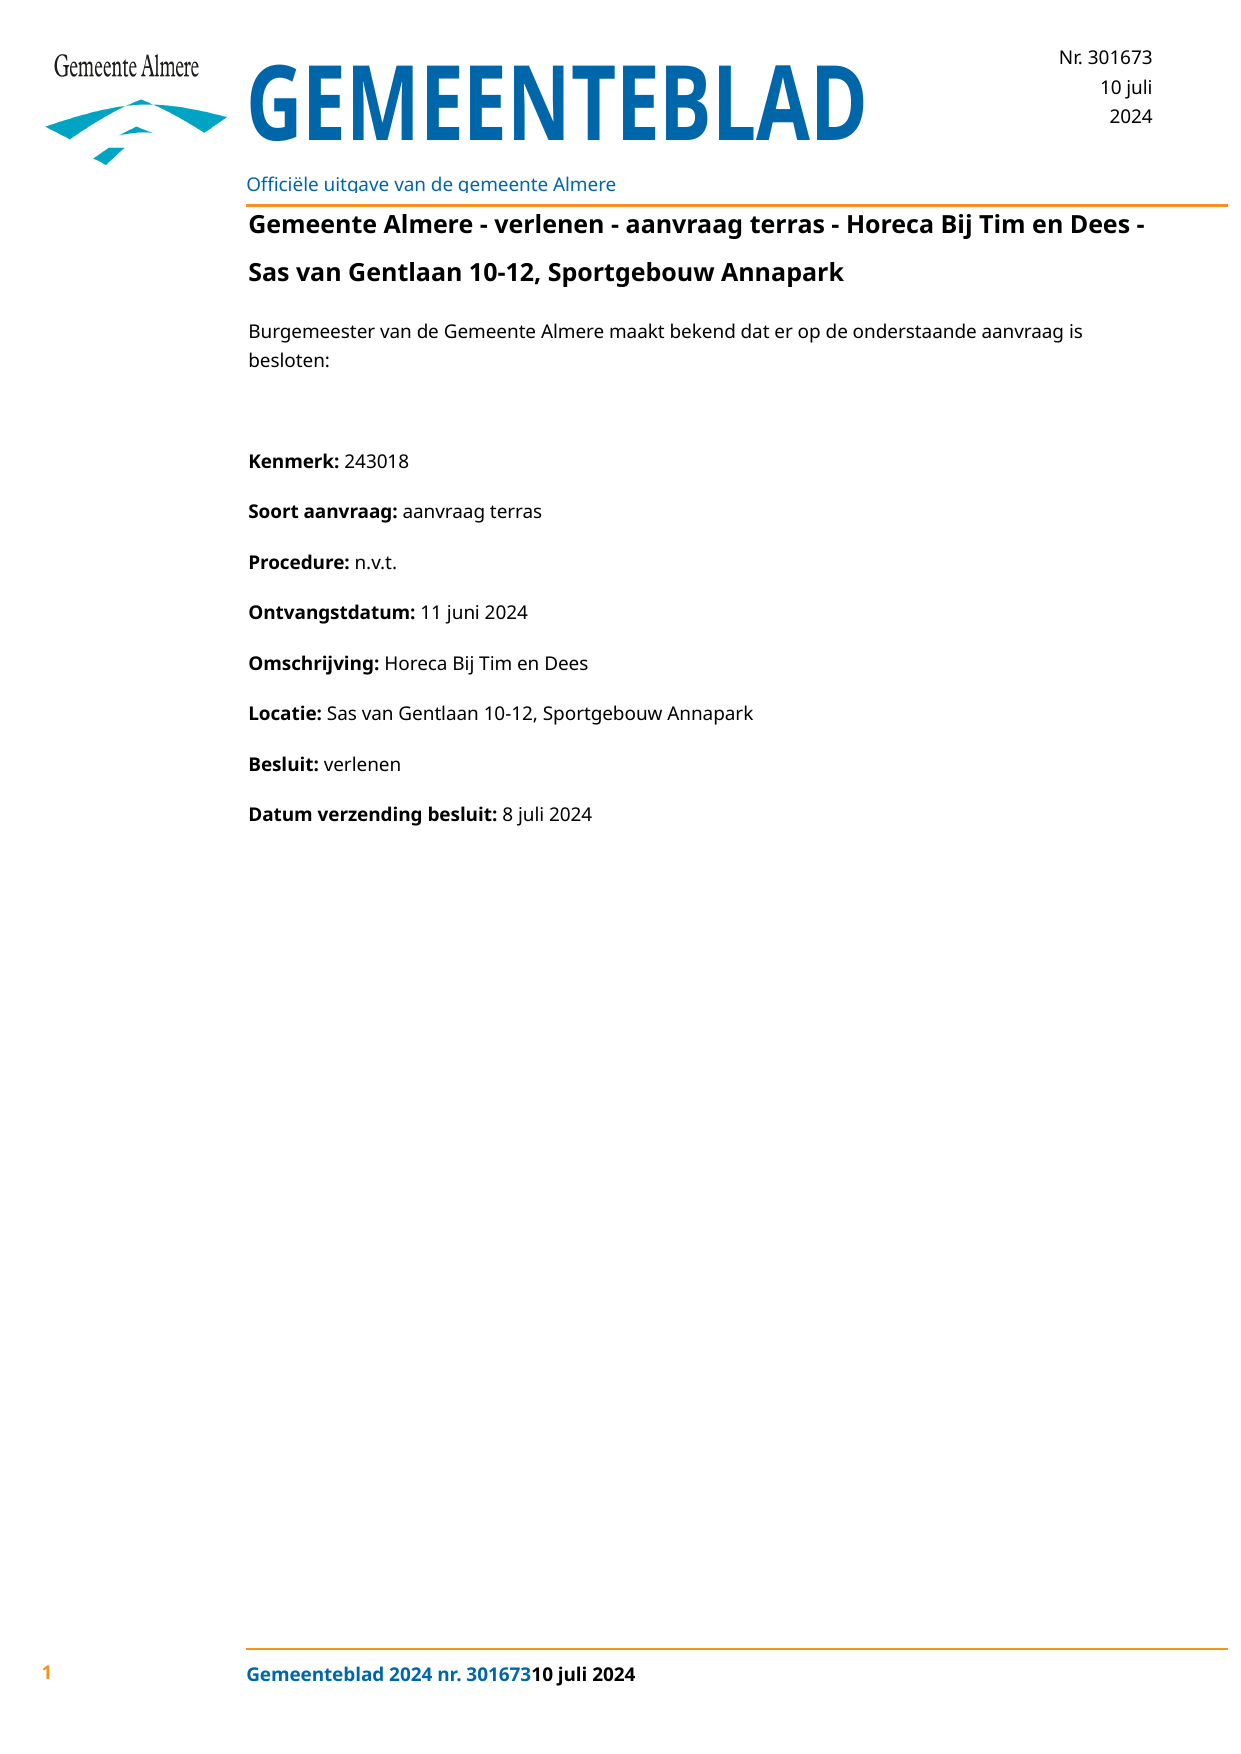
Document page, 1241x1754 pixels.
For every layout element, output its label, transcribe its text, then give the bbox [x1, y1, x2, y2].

picture [41, 47, 231, 172]
text Locatie: Sas van Gentlaan 10-12, Sportgebouw Annapark [248, 700, 1152, 726]
text Procedure: n.v.t. [248, 549, 1152, 575]
text Burgemeester van de Gemeente Almere maakt bekend dat er op de onderstaande aanvraag is besloten: [248, 318, 1152, 373]
text Ontvangstdatum: 11 juni 2024 [248, 599, 1152, 625]
text Kenmerk: 243018 [248, 448, 1152, 474]
text Omschrijving: Horeca Bij Tim en Dees [248, 650, 1152, 676]
text Soort aanvraag: aanvraag terras [248, 499, 1152, 524]
text Datum verzending besluit: 8 juli 2024 [248, 801, 1152, 827]
text Gemeente Almere - verlenen - aanvraag terras - Horeca Bij Tim en Dees - Sas van Gentlaan 10-12, Sportgebouw Annapark [248, 207, 1152, 288]
text Besluit: verlenen [248, 751, 1152, 777]
